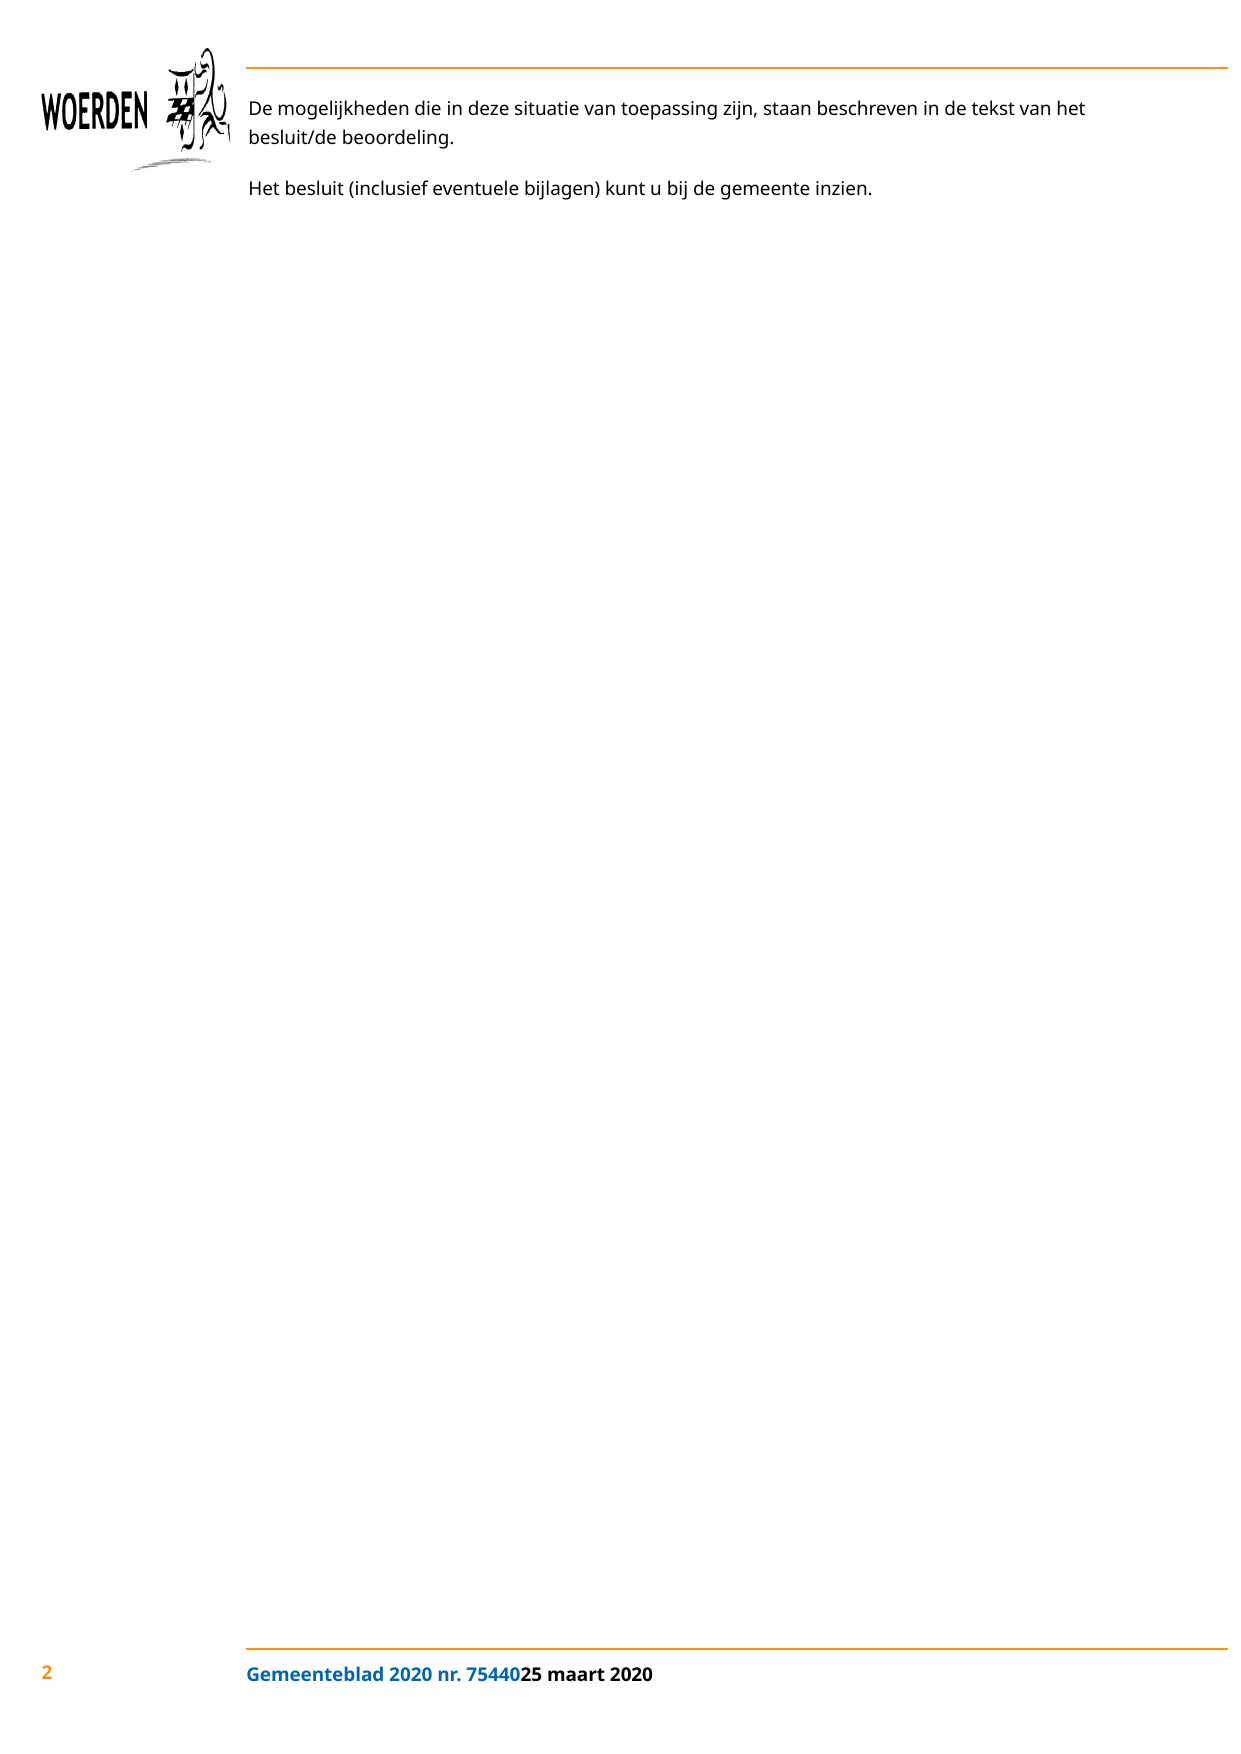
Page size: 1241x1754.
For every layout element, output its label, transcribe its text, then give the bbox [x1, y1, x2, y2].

text De mogelijkheden die in deze situatie van toepassing zijn, staan beschreven in de tekst van het besluit/de beoordeling. [248, 95, 1152, 150]
text Het besluit (inclusief eventuele bijlagen) kunt u bij de gemeente inzien. [248, 175, 1152, 201]
picture [41, 47, 231, 172]
